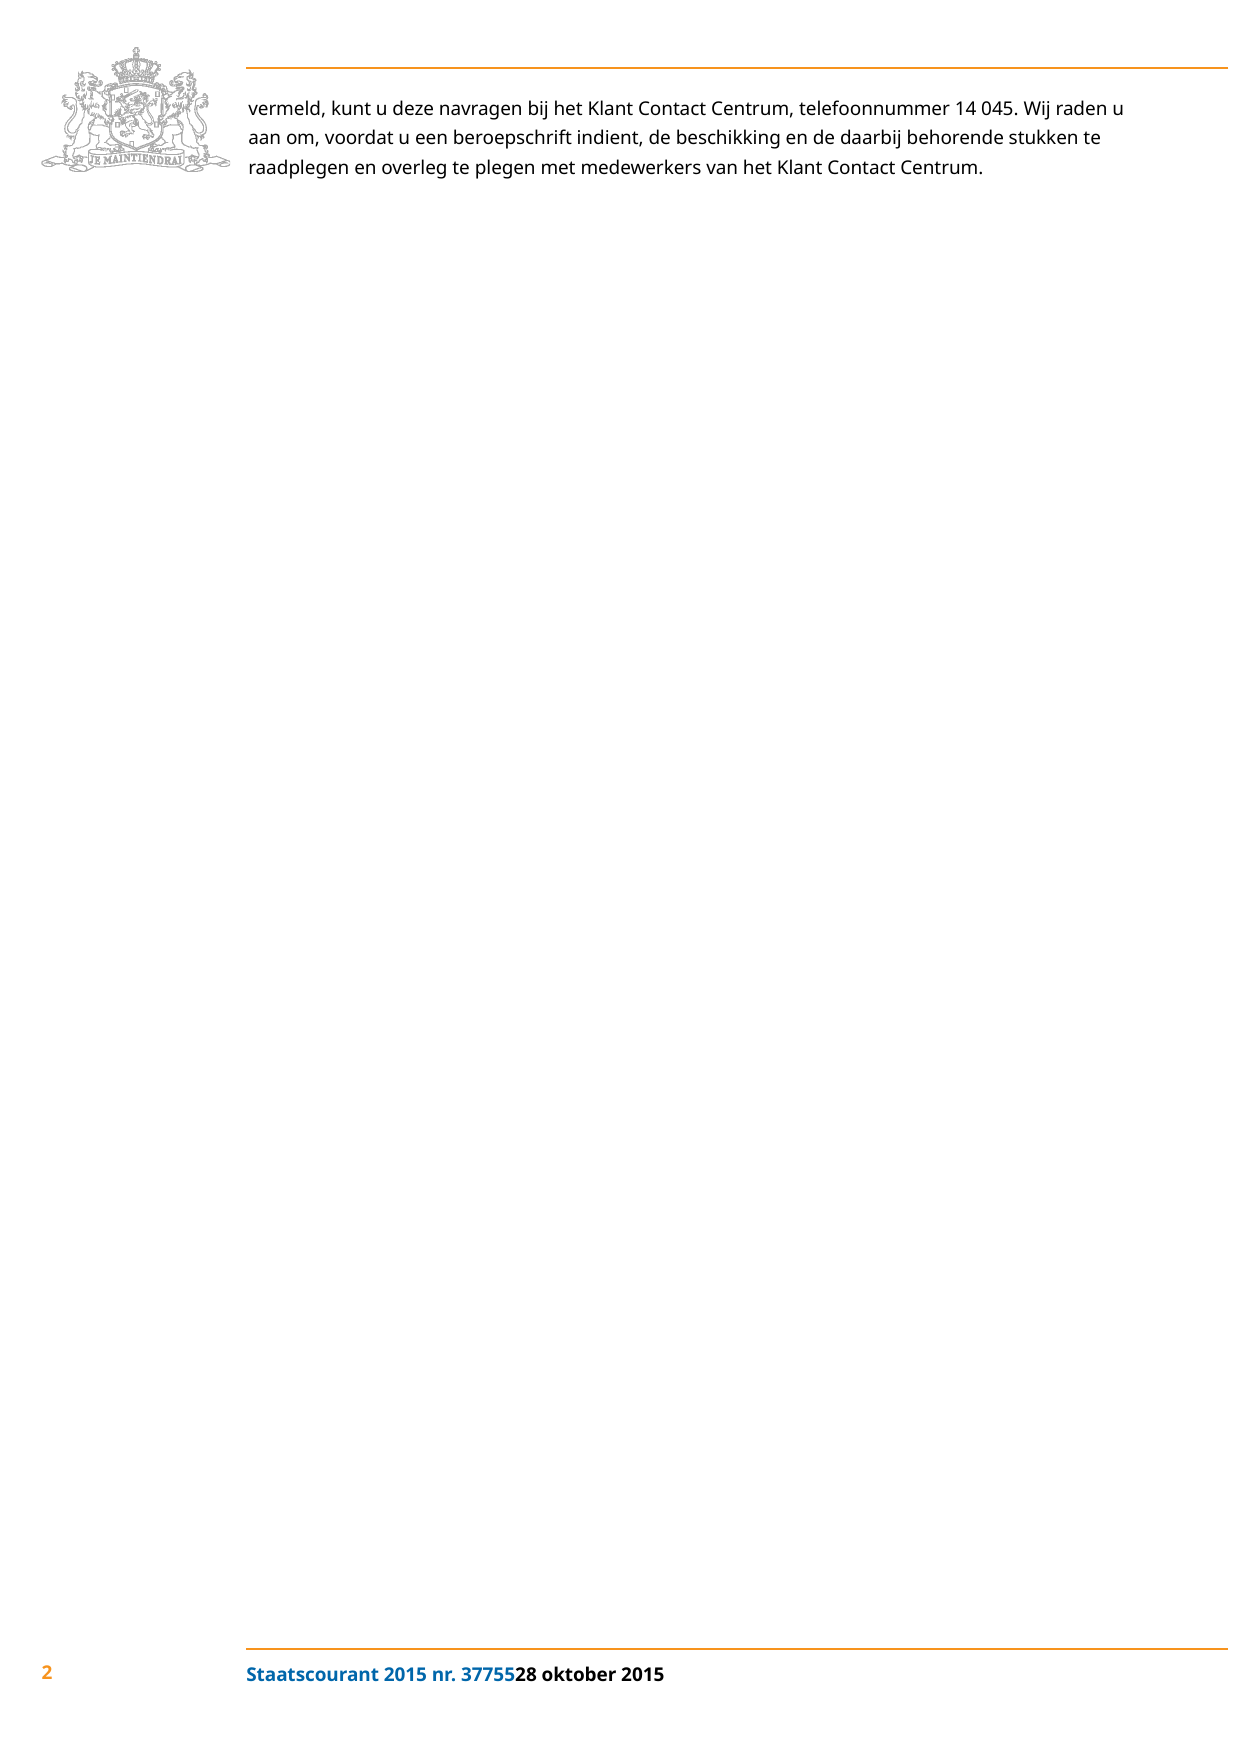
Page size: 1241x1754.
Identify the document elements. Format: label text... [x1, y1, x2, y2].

picture [41, 47, 231, 172]
text vermeld, kunt u deze navragen bij het Klant Contact Centrum, telefoonnummer 14 045. Wij raden u aan om, voordat u een beroepschrift indient, de beschikking en de daarbij behorende stukken te raadplegen en overleg te plegen met medewerkers van het Klant Contact Centrum. [248, 95, 1152, 180]
